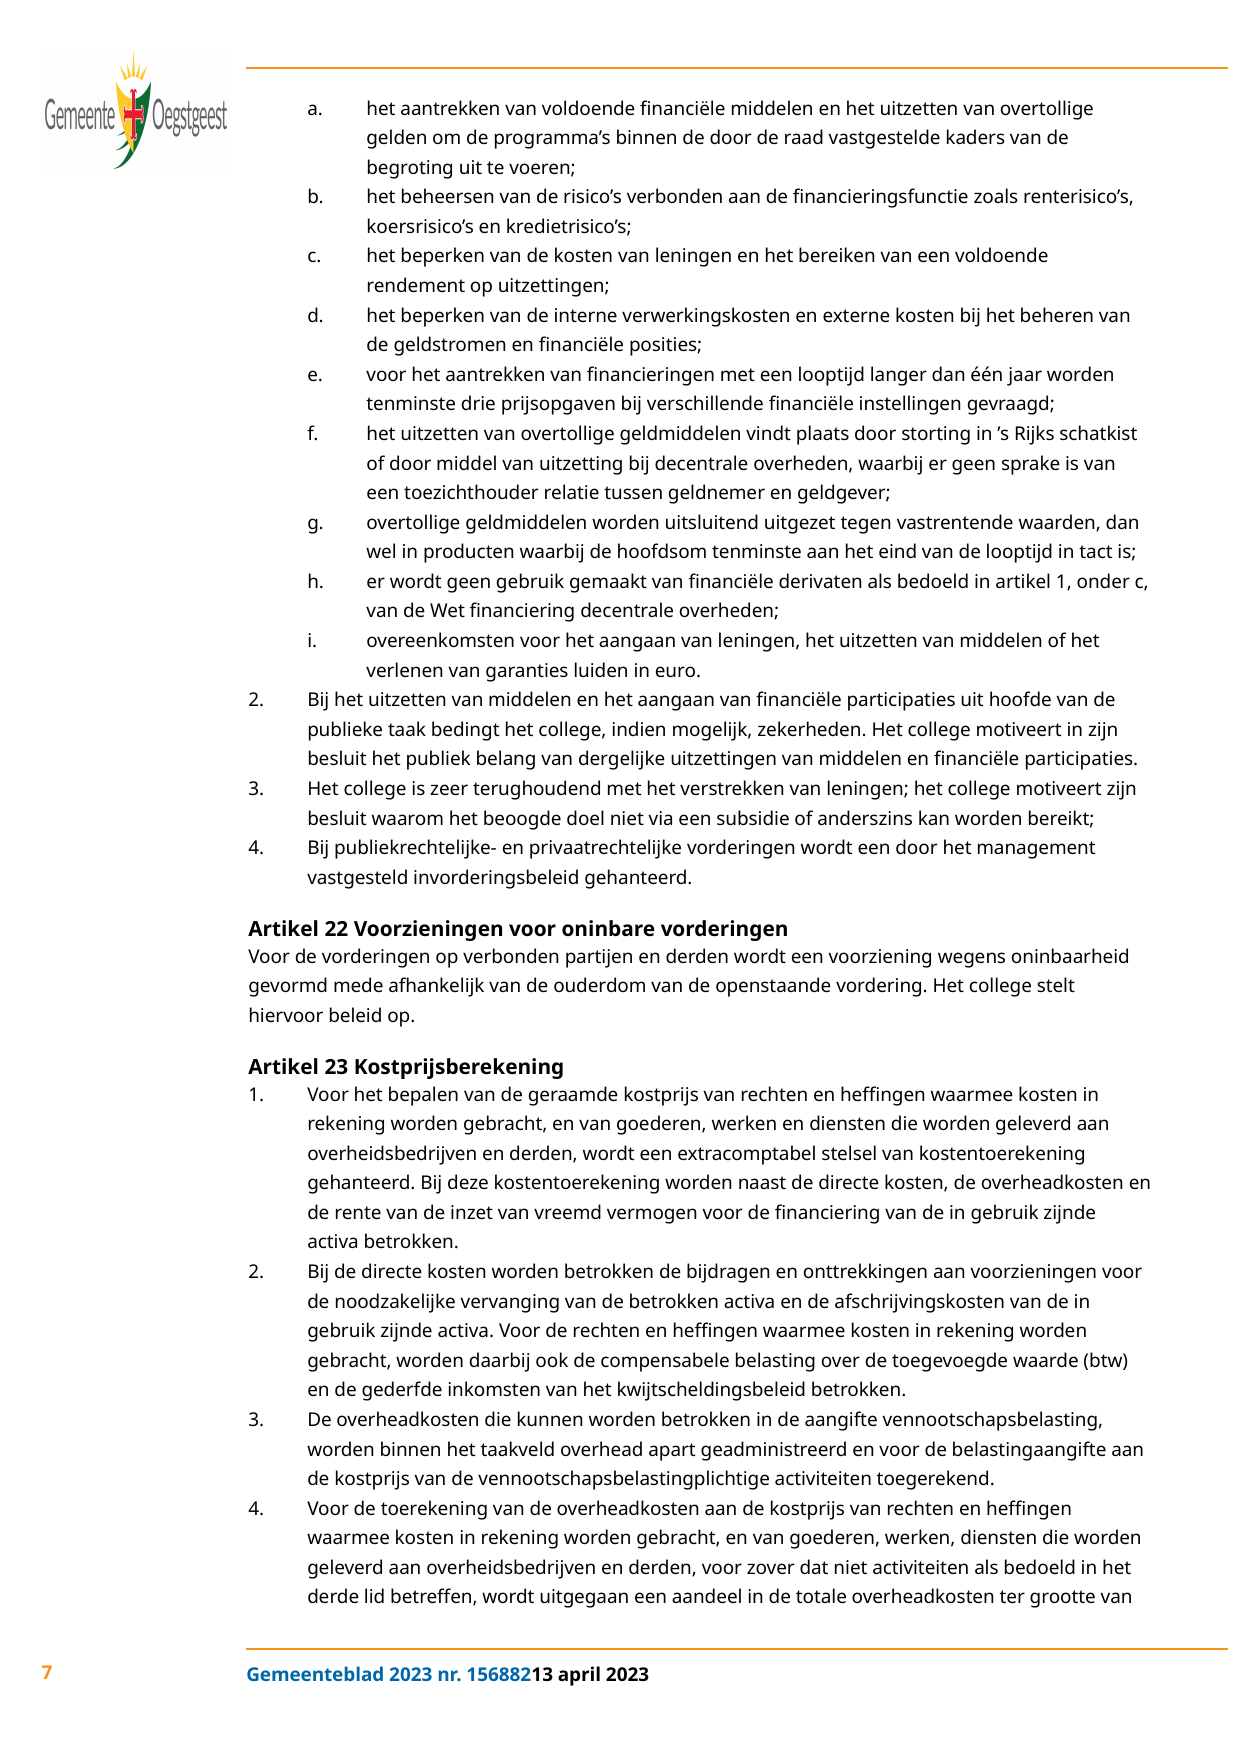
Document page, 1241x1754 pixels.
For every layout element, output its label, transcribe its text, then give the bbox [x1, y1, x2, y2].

list Bij het uitzetten van middelen en het aangaan van financiële participaties uit hoofde van de publieke taak bedingt het college, indien mogelijk, zekerheden. Het college motiveert in zijn besluit het publiek belang van dergelijke uitzettingen van middelen en financiële participaties. [248, 686, 1152, 771]
text Voor de vorderingen op verbonden partijen en derden wordt een voorziening wegens oninbaarheid gevormd mede afhankelijk van de ouderdom van de openstaande vordering. Het college stelt hiervoor beleid op. [248, 943, 1152, 1028]
list het aantrekken van voldoende financiële middelen en het uitzetten van overtollige gelden om de programma’s binnen de door de raad vastgestelde kaders van de begroting uit te voeren; [307, 95, 1152, 180]
list er wordt geen gebruik gemaakt van financiële derivaten als bedoeld in artikel 1, onder c, van de Wet financiering decentrale overheden; [307, 568, 1152, 623]
list overeenkomsten voor het aangaan van leningen, het uitzetten van middelen of het verlenen van garanties luiden in euro. [307, 627, 1152, 683]
list het beperken van de kosten van leningen en het bereiken van een voldoende rendement op uitzettingen; [307, 243, 1152, 298]
list voor het aantrekken van financieringen met een looptijd langer dan één jaar worden tenminste drie prijsopgaven bij verschillende financiële instellingen gevraagd; [307, 361, 1152, 416]
list het beperken van de interne verwerkingskosten en externe kosten bij het beheren van de geldstromen en financiële posities; [307, 302, 1152, 357]
list Het college is zeer terughoudend met het verstrekken van leningen; het college motiveert zijn besluit waarom het beoogde doel niet via een subsidie of anderszins kan worden bereikt; [248, 775, 1152, 831]
list het uitzetten van overtollige geldmiddelen vindt plaats door storting in ’s Rijks schatkist of door middel van uitzetting bij decentrale overheden, waarbij er geen sprake is van een toezichthouder relatie tussen geldnemer en geldgever; [307, 420, 1152, 505]
text Artikel 22 Voorzieningen voor oninbare vorderingen [248, 914, 1152, 943]
picture [41, 47, 231, 172]
list het beheersen van de risico’s verbonden aan de financieringsfunctie zoals renterisico’s, koersrisico’s en kredietrisico’s; [307, 183, 1152, 239]
list Voor de toerekening van de overheadkosten aan de kostprijs van rechten en heffingen waarmee kosten in rekening worden gebracht, en van goederen, werken, diensten die worden geleverd aan overheidsbedrijven en derden, voor zover dat niet activiteiten als bedoeld in het derde lid betreffen, wordt uitgegaan een aandeel in de totale overheadkosten ter grootte van [248, 1495, 1152, 1609]
text Artikel 23 Kostprijsberekening [248, 1052, 1152, 1081]
list Bij publiekrechtelijke- en privaatrechtelijke vorderingen wordt een door het management vastgesteld invorderingsbeleid gehanteerd. [248, 834, 1152, 890]
list Voor het bepalen van de geraamde kostprijs van rechten en heffingen waarmee kosten in rekening worden gebracht, en van goederen, werken en diensten die worden geleverd aan overheidsbedrijven en derden, wordt een extracomptabel stelsel van kostentoerekening gehanteerd. Bij deze kostentoerekening worden naast de directe kosten, de overheadkosten en de rente van de inzet van vreemd vermogen voor de financiering van de in gebruik zijnde activa betrokken. [248, 1081, 1152, 1254]
list overtollige geldmiddelen worden uitsluitend uitgezet tegen vastrentende waarden, dan wel in producten waarbij de hoofdsom tenminste aan het eind van de looptijd in tact is; [307, 509, 1152, 564]
list De overheadkosten die kunnen worden betrokken in de aangifte vennootschapsbelasting, worden binnen het taakveld overhead apart geadministreerd en voor de belastingaangifte aan de kostprijs van de vennootschapsbelastingplichtige activiteiten toegerekend. [248, 1406, 1152, 1491]
list Bij de directe kosten worden betrokken de bijdragen en onttrekkingen aan voorzieningen voor de noodzakelijke vervanging van de betrokken activa en de afschrijvingskosten van de in gebruik zijnde activa. Voor de rechten en heffingen waarmee kosten in rekening worden gebracht, worden daarbij ook de compensabele belasting over de toegevoegde waarde (btw) en de gederfde inkomsten van het kwijtscheldingsbeleid betrokken. [248, 1258, 1152, 1402]
